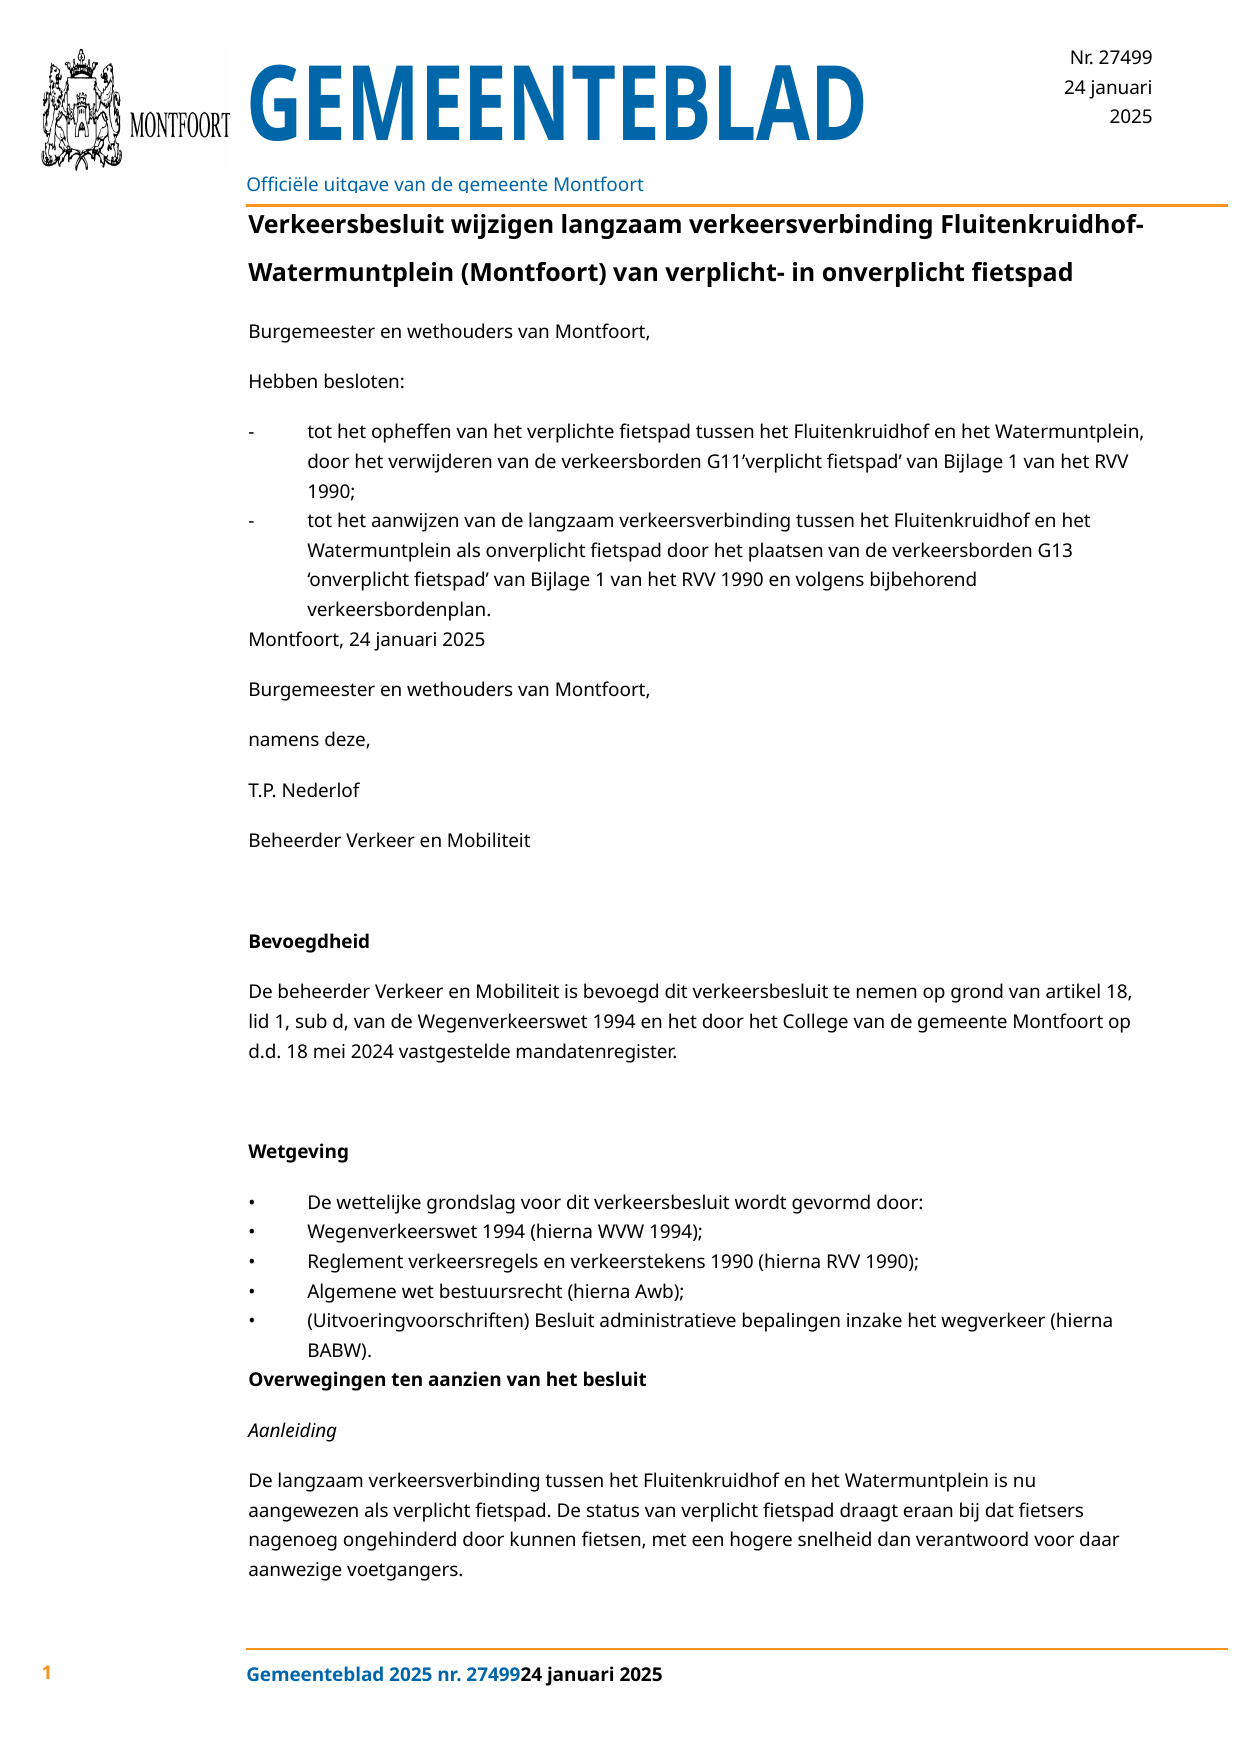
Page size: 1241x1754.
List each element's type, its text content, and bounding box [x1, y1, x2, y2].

text Bevoegdheid [248, 928, 1152, 954]
text namens deze, [248, 727, 1152, 752]
list Algemene wet bestuursrecht (hierna Awb); [248, 1278, 1152, 1304]
text T.P. Nederlof [248, 777, 1152, 803]
text De beheerder Verkeer en Mobiliteit is bevoegd dit verkeersbesluit te nemen op grond van artikel 18, lid 1, sub d, van de Wegenverkeerswet 1994 en het door het College van de gemeente Montfoort op d.d. 18 mei 2024 vastgestelde mandatenregister. [248, 979, 1152, 1064]
text Aanleiding [248, 1417, 1152, 1443]
list (Uitvoeringvoorschriften) Besluit administratieve bepalingen inzake het wegverkeer (hierna BABW). [248, 1307, 1152, 1363]
list tot het aanwijzen van de langzaam verkeersverbinding tussen het Fluitenkruidhof en het Watermuntplein als onverplicht fietspad door het plaatsen van de verkeersborden G13 ‘onverplicht fietspad’ van Bijlage 1 van het RVV 1990 en volgens bijbehorend verkeersbordenplan. [248, 507, 1152, 622]
text Montfoort, 24 januari 2025 [248, 626, 1152, 652]
text Burgemeester en wethouders van Montfoort, [248, 318, 1152, 344]
list tot het opheffen van het verplichte fietspad tussen het Fluitenkruidhof en het Watermuntplein, door het verwijderen van de verkeersborden G11’verplicht fietspad’ van Bijlage 1 van het RVV 1990; [248, 419, 1152, 504]
text Beheerder Verkeer en Mobiliteit [248, 827, 1152, 853]
list Wegenverkeerswet 1994 (hierna WVW 1994); [248, 1219, 1152, 1244]
list De wettelijke grondslag voor dit verkeersbesluit wordt gevormd door: [248, 1189, 1152, 1215]
text Burgemeester en wethouders van Montfoort, [248, 676, 1152, 702]
text Hebben besloten: [248, 368, 1152, 394]
picture [41, 47, 231, 172]
list Reglement verkeersregels en verkeerstekens 1990 (hierna RVV 1990); [248, 1248, 1152, 1274]
text De langzaam verkeersverbinding tussen het Fluitenkruidhof en het Watermuntplein is nu aangewezen als verplicht fietspad. De status van verplicht fietspad draagt eraan bij dat fietsers nagenoeg ongehinderd door kunnen fietsen, met een hogere snelheid dan verantwoord voor daar aanwezige voetgangers. [248, 1467, 1152, 1582]
text Wetgeving [248, 1139, 1152, 1164]
text Overwegingen ten aanzien van het besluit [248, 1367, 1152, 1392]
text Verkeersbesluit wijzigen langzaam verkeersverbinding Fluitenkruidhof-Watermuntplein (Montfoort) van verplicht- in onverplicht fietspad [248, 207, 1152, 288]
